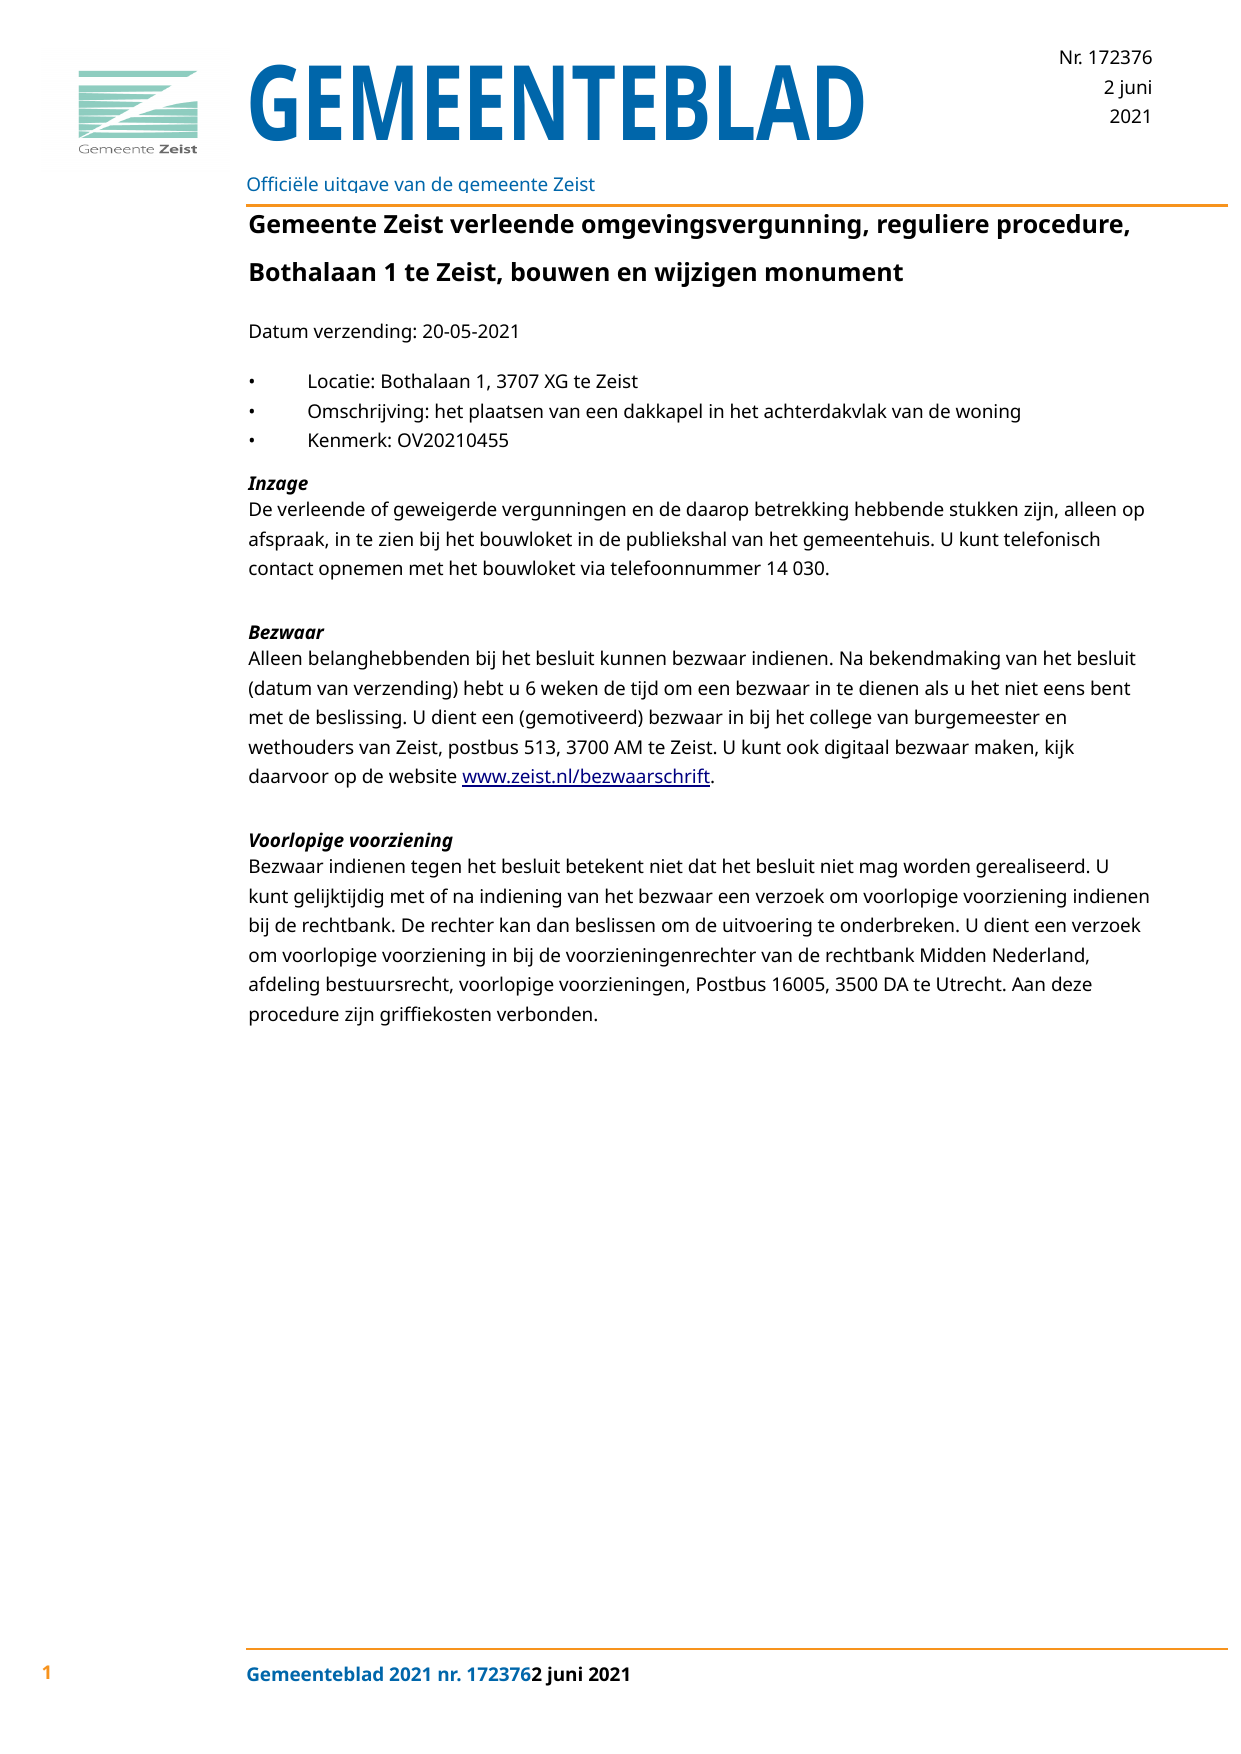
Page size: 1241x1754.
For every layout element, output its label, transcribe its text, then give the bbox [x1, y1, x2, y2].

text Alleen belanghebbenden bij het besluit kunnen bezwaar indienen. Na bekendmaking van het besluit (datum van verzending) hebt u 6 weken de tijd om een bezwaar in te dienen als u het niet eens bent met de beslissing. U dient een (gemotiveerd) bezwaar in bij het college van burgemeester en wethouders van Zeist, postbus 513, 3700 AM te Zeist. U kunt ook digitaal bezwaar maken, kijk daarvoor op de website www.zeist.nl/bezwaarschrift. [248, 645, 1152, 789]
text Bezwaar indienen tegen het besluit betekent niet dat het besluit niet mag worden gerealiseerd. U kunt gelijktijdig met of na indiening van het bezwaar een verzoek om voorlopige voorziening indienen bij de rechtbank. De rechter kan dan beslissen om de uitvoering te onderbreken. U dient een verzoek om voorlopige voorziening in bij de voorzieningenrechter van de rechtbank Midden Nederland, afdeling bestuursrecht, voorlopige voorzieningen, Postbus 16005, 3500 DA te Utrecht. Aan deze procedure zijn griffiekosten verbonden. [248, 853, 1152, 1027]
text Datum verzending: 20-05-2021 [248, 318, 1152, 344]
list Locatie: Bothalaan 1, 3707 XG te Zeist [248, 368, 1152, 394]
list Kenmerk: OV20210455 [248, 427, 1152, 453]
text Voorlopige voorziening [248, 827, 1152, 853]
text Bezwaar [248, 619, 1152, 645]
text Inzage [248, 471, 1152, 496]
list Omschrijving: het plaatsen van een dakkapel in het achterdakvlak van de woning [248, 398, 1152, 424]
text De verleende of geweigerde vergunningen en de daarop betrekking hebbende stukken zijn, alleen op afspraak, in te zien bij het bouwloket in de publiekshal van het gemeentehuis. U kunt telefonisch contact opnemen met het bouwloket via telefoonnummer 14 030. [248, 496, 1152, 581]
text Gemeente Zeist verleende omgevingsvergunning, reguliere procedure, Bothalaan 1 te Zeist, bouwen en wijzigen monument [248, 207, 1152, 288]
picture [41, 47, 231, 172]
